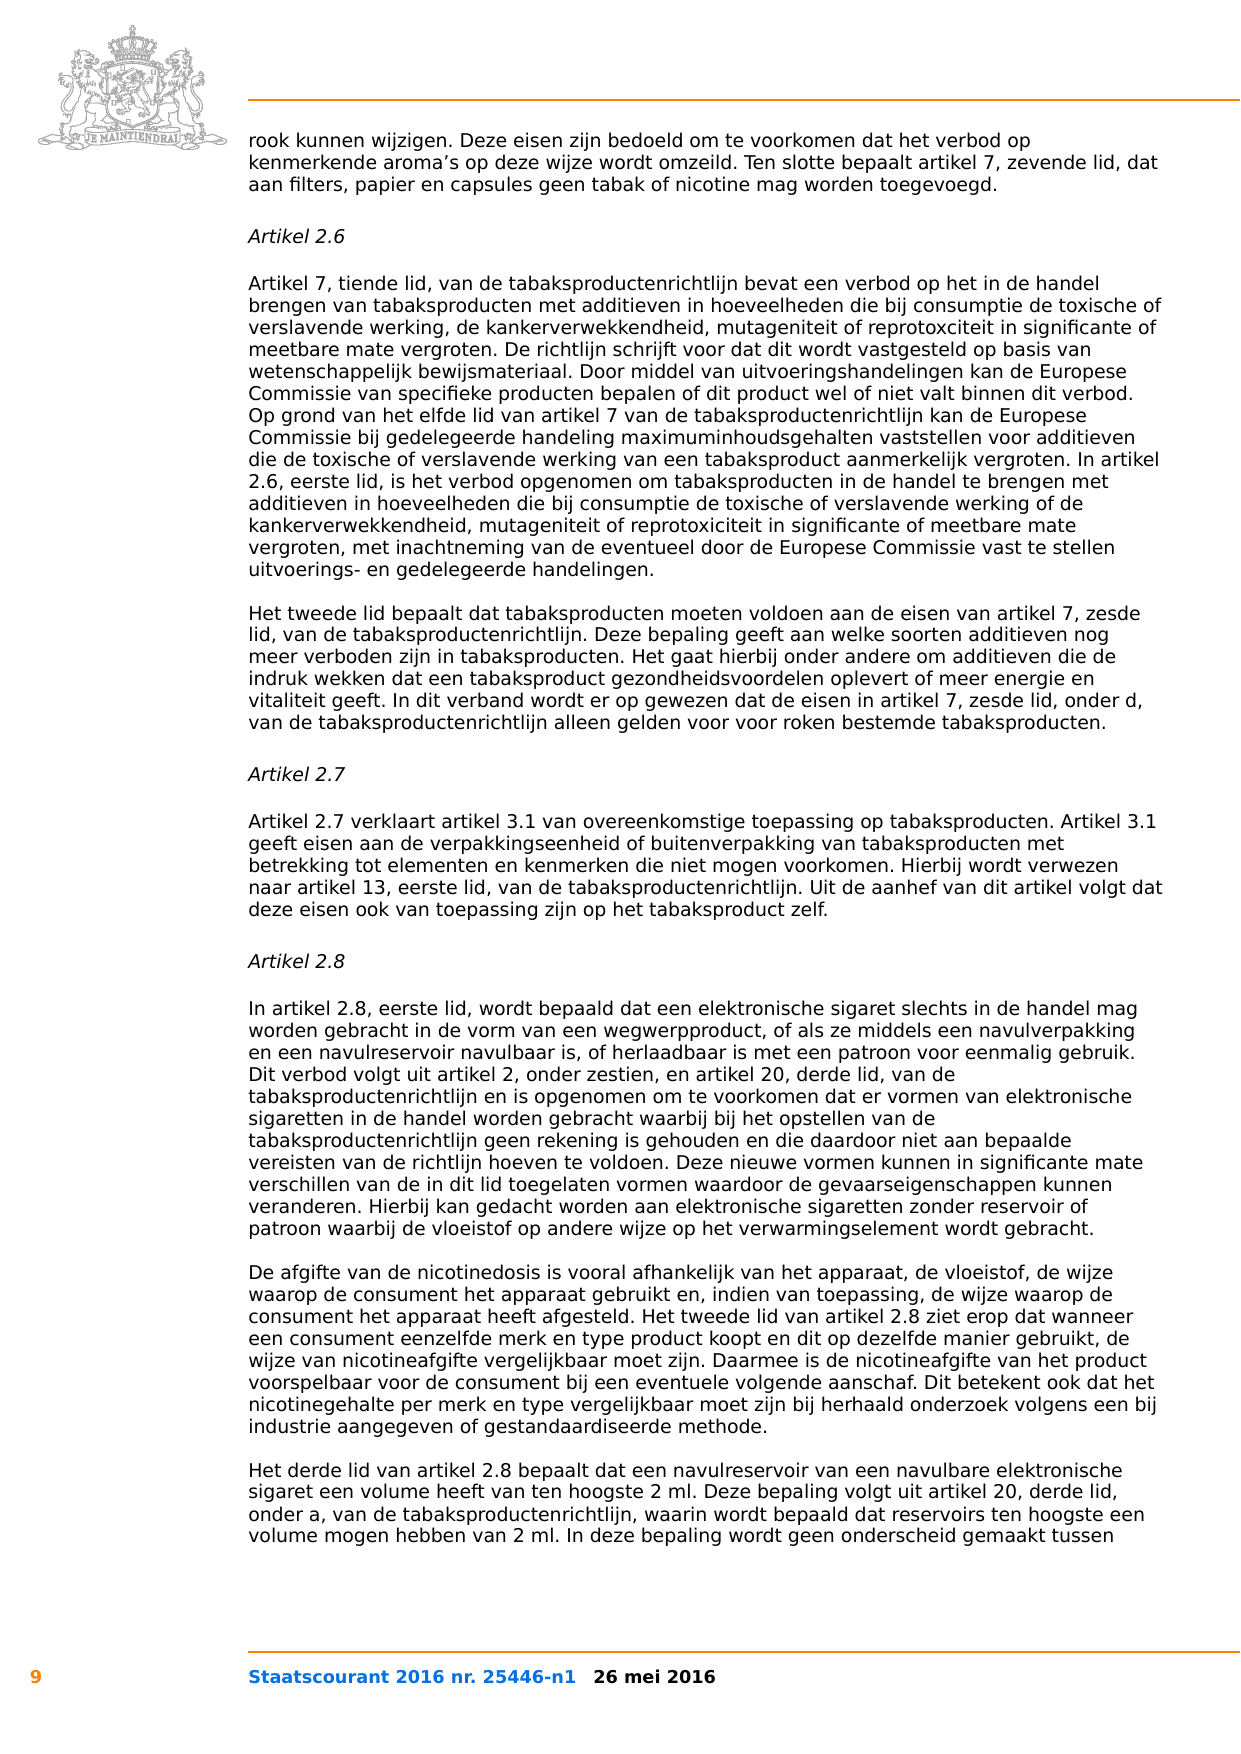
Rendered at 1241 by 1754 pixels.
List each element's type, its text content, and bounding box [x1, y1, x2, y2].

text Het derde lid van artikel 2.8 bepaalt dat een navulreservoir van een navulbare elektronische sigaret een volume heeft van ten hoogste 2 ml. Deze bepaling volgt uit artikel 20, derde lid, onder a, van de tabaksproductenrichtlijn, waarin wordt bepaald dat reservoirs ten hoogste een volume mogen hebben van 2 ml. In deze bepaling wordt geen onderscheid gemaakt tussen [248, 1459, 1163, 1547]
text Artikel 7, tiende lid, van de tabaksproductenrichtlijn bevat een verbod op het in de handel brengen van tabaksproducten met additieven in hoeveelheden die bij consumptie de toxische of verslavende werking, de kankerverwekkendheid, mutageniteit of reprotoxciteit in significante of meetbare mate vergroten. De richtlijn schrijft voor dat dit wordt vastgesteld op basis van wetenschappelijk bewijsmateriaal. Door middel van uitvoeringshandelingen kan de Europese Commissie van specifieke producten bepalen of dit product wel of niet valt binnen dit verbod. Op grond van het elfde lid van artikel 7 van de tabaksproductenrichtlijn kan de Europese Commissie bij gedelegeerde handeling maximuminhoudsgehalten vaststellen voor additieven die de toxische of verslavende werking van een tabaksproduct aanmerkelijk vergroten. In artikel 2.6, eerste lid, is het verbod opgenomen om tabaksproducten in de handel te brengen met additieven in hoeveelheden die bij consumptie de toxische of verslavende werking of de kankerverwekkendheid, mutageniteit of reprotoxiciteit in significante of meetbare mate vergroten, met inachtneming van de eventueel door de Europese Commissie vast te stellen uitvoerings- en gedelegeerde handelingen. [248, 273, 1163, 581]
text Het tweede lid bepaalt dat tabaksproducten moeten voldoen aan de eisen van artikel 7, zesde lid, van de tabaksproductenrichtlijn. Deze bepaling geeft aan welke soorten additieven nog meer verboden zijn in tabaksproducten. Het gaat hierbij onder andere om additieven die de indruk wekken dat een tabaksproduct gezondheidsvoordelen oplevert of meer energie en vitaliteit geeft. In dit verband wordt er op gewezen dat de eisen in artikel 7, zesde lid, onder d, van de tabaksproductenrichtlijn alleen gelden voor voor roken bestemde tabaksproducten. [248, 602, 1163, 734]
text rook kunnen wijzigen. Deze eisen zijn bedoeld om te voorkomen dat het verbod op kenmerkende aroma’s op deze wijze wordt omzeild. Ten slotte bepaalt artikel 7, zevende lid, dat aan filters, papier en capsules geen tabak of nicotine mag worden toegevoegd. [248, 130, 1163, 196]
text In artikel 2.8, eerste lid, wordt bepaald dat een elektronische sigaret slechts in de handel mag worden gebracht in de vorm van een wegwerpproduct, of als ze middels een navulverpakking en een navulreservoir navulbaar is, of herlaadbaar is met een patroon voor eenmalig gebruik. Dit verbod volgt uit artikel 2, onder zestien, en artikel 20, derde lid, van de tabaksproductenrichtlijn en is opgenomen om te voorkomen dat er vormen van elektronische sigaretten in de handel worden gebracht waarbij bij het opstellen van de tabaksproductenrichtlijn geen rekening is gehouden en die daardoor niet aan bepaalde vereisten van de richtlijn hoeven te voldoen. Deze nieuwe vormen kunnen in significante mate verschillen van de in dit lid toegelaten vormen waardoor de gevaarseigenschappen kunnen veranderen. Hierbij kan gedacht worden aan elektronische sigaretten zonder reservoir of patroon waarbij de vloeistof op andere wijze op het verwarmingselement wordt gebracht. [248, 998, 1163, 1240]
text De afgifte van de nicotinedosis is vooral afhankelijk van het apparaat, de vloeistof, de wijze waarop de consument het apparaat gebruikt en, indien van toepassing, de wijze waarop de consument het apparaat heeft afgesteld. Het tweede lid van artikel 2.8 ziet erop dat wanneer een consument eenzelfde merk en type product koopt en dit op dezelfde manier gebruikt, de wijze van nicotineafgifte vergelijkbaar moet zijn. Daarmee is de nicotineafgifte van het product voorspelbaar voor de consument bij een eventuele volgende aanschaf. Dit betekent ook dat het nicotinegehalte per merk en type vergelijkbaar moet zijn bij herhaald onderzoek volgens een bij industrie aangegeven of gestandaardiseerde methode. [248, 1262, 1163, 1438]
text Artikel 2.7 verklaart artikel 3.1 van overeenkomstige toepassing op tabaksproducten. Artikel 3.1 geeft eisen aan de verpakkingseenheid of buitenverpakking van tabaksproducten met betrekking tot elementen en kenmerken die niet mogen voorkomen. Hierbij wordt verwezen naar artikel 13, eerste lid, van de tabaksproductenrichtlijn. Uit de aanhef van dit artikel volgt dat deze eisen ook van toepassing zijn op het tabaksproduct zelf. [248, 811, 1163, 921]
subtitle Artikel 2.7 [248, 764, 1163, 786]
subtitle Artikel 2.6 [248, 226, 1163, 248]
subtitle Artikel 2.8 [248, 951, 1163, 973]
picture [38, 25, 227, 150]
